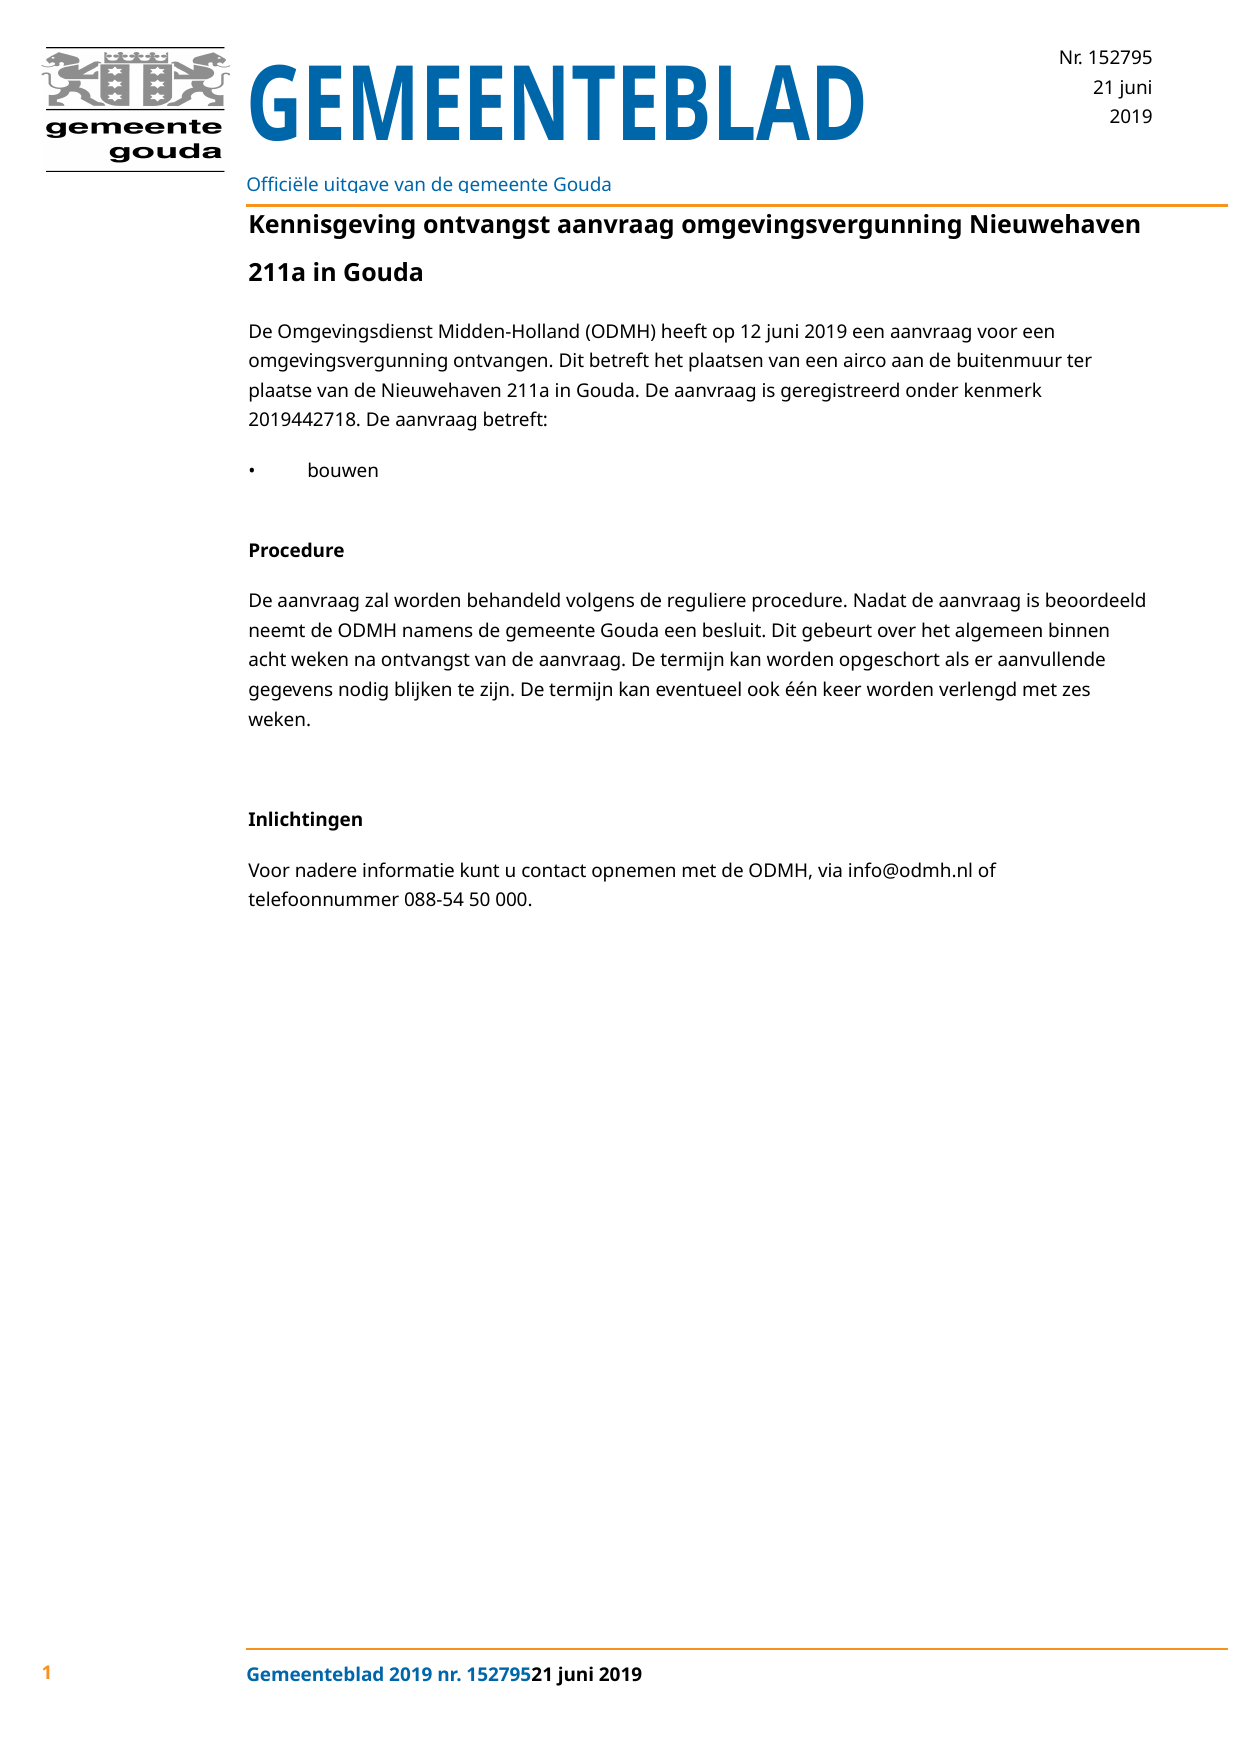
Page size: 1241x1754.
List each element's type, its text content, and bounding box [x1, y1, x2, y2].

text Inlichtingen [248, 807, 1152, 832]
text Voor nadere informatie kunt u contact opnemen met de ODMH, via info@odmh.nl of telefoonnummer 088-54 50 000. [248, 857, 1152, 912]
text De Omgevingsdienst Midden-Holland (ODMH) heeft op 12 juni 2019 een aanvraag voor een omgevingsvergunning ontvangen. Dit betreft het plaatsen van een airco aan de buitenmuur ter plaatse van de Nieuwehaven 211a in Gouda. De aanvraag is geregistreerd onder kenmerk 2019442718. De aanvraag betreft: [248, 318, 1152, 432]
text Procedure [248, 537, 1152, 563]
picture [41, 47, 231, 172]
text De aanvraag zal worden behandeld volgens de reguliere procedure. Nadat de aanvraag is beoordeeld neemt de ODMH namens de gemeente Gouda een besluit. Dit gebeurt over het algemeen binnen acht weken na ontvangst van de aanvraag. De termijn kan worden opgeschort als er aanvullende gegevens nodig blijken te zijn. De termijn kan eventueel ook één keer worden verlengd met zes weken. [248, 587, 1152, 732]
list bouwen [248, 457, 1152, 483]
text Kennisgeving ontvangst aanvraag omgevingsvergunning Nieuwehaven 211a in Gouda [248, 207, 1152, 288]
